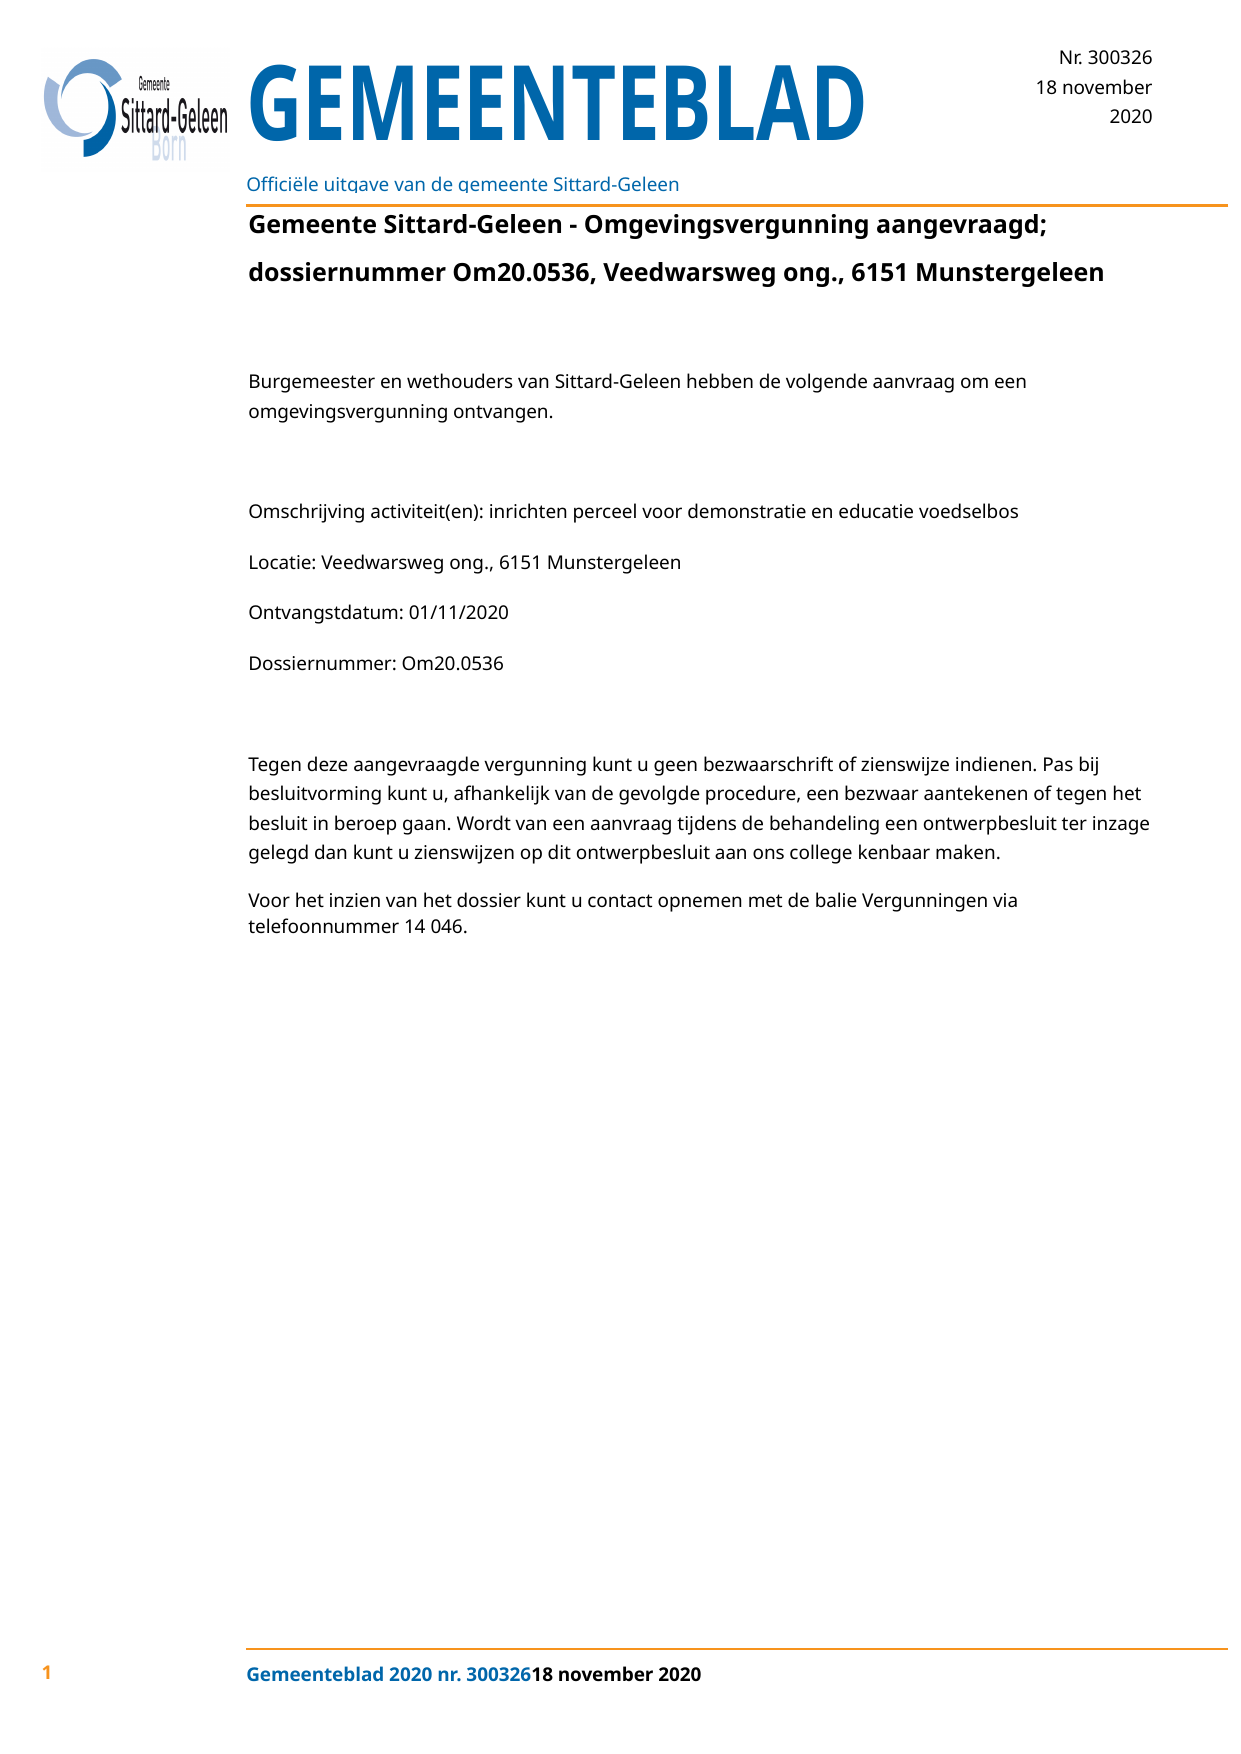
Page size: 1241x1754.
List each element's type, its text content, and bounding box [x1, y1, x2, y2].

text Voor het inzien van het dossier kunt u contact opnemen met de balie Vergunningen via telefoonnummer 14 046. [248, 887, 1152, 939]
text Tegen deze aangevraagde vergunning kunt u geen bezwaarschrift of zienswijze indienen. Pas bij besluitvorming kunt u, afhankelijk van de gevolgde procedure, een bezwaar aantekenen of tegen het besluit in beroep gaan. Wordt van een aanvraag tijdens de behandeling een ontwerpbesluit ter inzage gelegd dan kunt u zienswijzen op dit ontwerpbesluit aan ons college kenbaar maken. [248, 751, 1152, 865]
text Gemeente Sittard-Geleen - Omgevingsvergunning aangevraagd; dossiernummer Om20.0536, Veedwarsweg ong., 6151 Munstergeleen [248, 207, 1152, 288]
text Burgemeester en wethouders van Sittard-Geleen hebben de volgende aanvraag om een omgevingsvergunning ontvangen. [248, 368, 1152, 424]
text Ontvangstdatum: 01/11/2020 [248, 599, 1152, 625]
picture [41, 47, 231, 172]
text Dossiernummer: Om20.0536 [248, 650, 1152, 676]
text Locatie: Veedwarsweg ong., 6151 Munstergeleen [248, 549, 1152, 575]
text Omschrijving activiteit(en): inrichten perceel voor demonstratie en educatie voedselbos [248, 499, 1152, 524]
